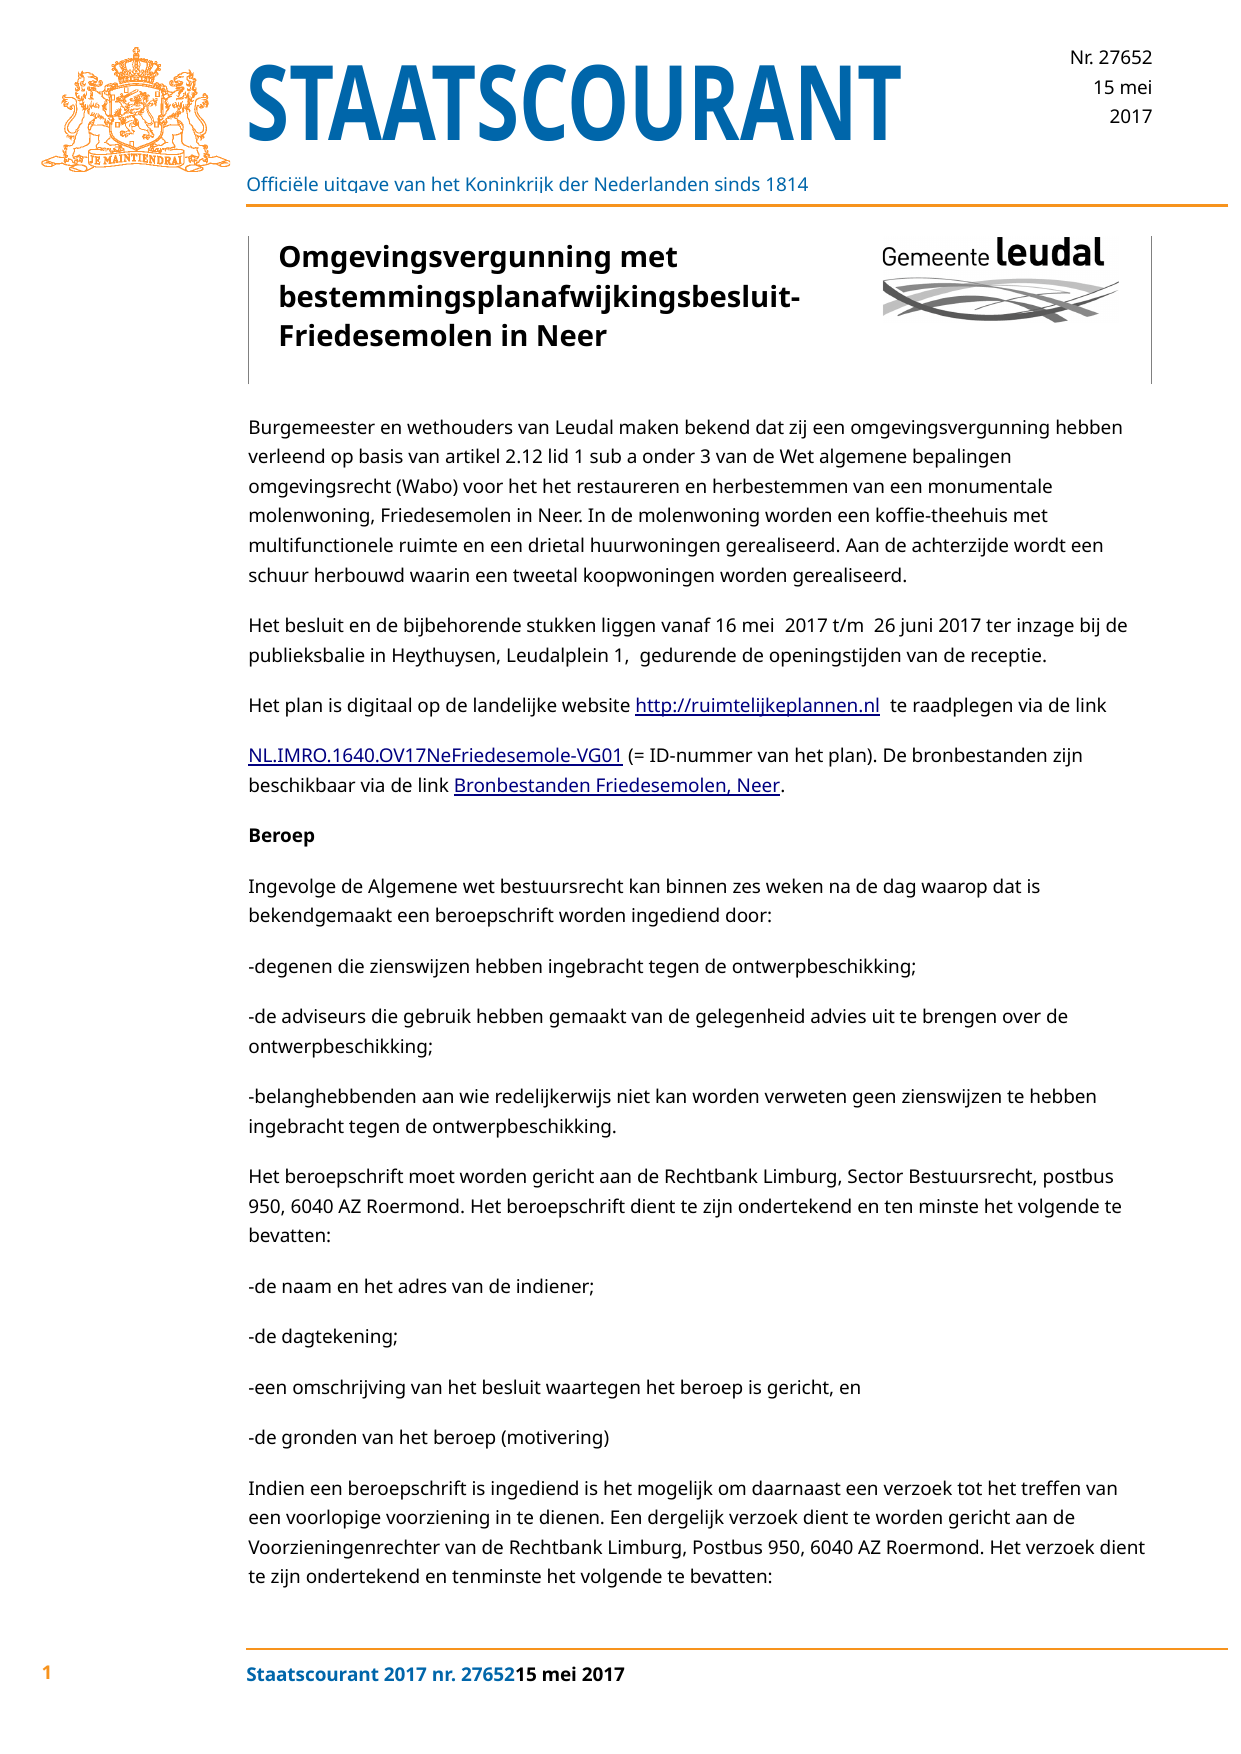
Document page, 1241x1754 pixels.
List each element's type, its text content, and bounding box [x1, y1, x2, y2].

picture [41, 47, 231, 172]
text -degenen die zienswijzen hebben ingebracht tegen de ontwerpbeschikking; [248, 953, 1152, 979]
text -de naam en het adres van de indiener; [248, 1273, 1152, 1299]
table_header [850, 323, 1151, 384]
text Indien een beroepschrift is ingediend is het mogelijk om daarnaast een verzoek tot het treffen van een voorlopige voorziening in te dienen. Een dergelijk verzoek dient te worden gericht aan de Voorzieningenrechter van de Rechtbank Limburg, Postbus 950, 6040 AZ Roermond. Het verzoek dient te zijn ondertekend en tenminste het volgende te bevatten: [248, 1475, 1152, 1589]
table_header [1119, 236, 1151, 322]
table_header [850, 236, 882, 322]
text -de gronden van het beroep (motivering) [248, 1424, 1152, 1450]
text -de adviseurs die gebruik hebben gemaakt van de gelegenheid advies uit te brengen over de ontwerpbeschikking; [248, 1003, 1152, 1059]
text Het beroepschrift moet worden gericht aan de Rechtbank Limburg, Sector Bestuursrecht, postbus 950, 6040 AZ Roermond. Het beroepschrift dient te zijn ondertekend en ten minste het volgende te bevatten: [248, 1163, 1152, 1248]
text NL.IMRO.1640.OV17NeFriedesemole-VG01 (= ID-nummer van het plan). De bronbestanden zijn beschikbaar via de link Bronbestanden Friedesemolen, Neer. [248, 743, 1152, 798]
text -belanghebbenden aan wie redelijkerwijs niet kan worden verweten geen zienswijzen te hebben ingebracht tegen de ontwerpbeschikking. [248, 1083, 1152, 1139]
text -de dagtekening; [248, 1323, 1152, 1349]
picture [882, 236, 1119, 323]
text Het plan is digitaal op de landelijke website http://ruimtelijkeplannen.nl te raadplegen via de link [248, 692, 1152, 718]
text -een omschrijving van het besluit waartegen het beroep is gericht, en [248, 1374, 1152, 1400]
text Het besluit en de bijbehorende stukken liggen vanaf 16 mei 2017 t/m 26 juni 2017 ter inzage bij de publieksbalie in Heythuysen, Leudalplein 1, gedurende de openingstijden van de receptie. [248, 612, 1152, 668]
text Burgemeester en wethouders van Leudal maken bekend dat zij een omgevingsvergunning hebben verleend op basis van artikel 2.12 lid 1 sub a onder 3 van de Wet algemene bepalingen omgevingsrecht (Wabo) voor het het restaureren en herbestemmen van een monumentale molenwoning, Friedesemolen in Neer. In de molenwoning worden een koffie-theehuis met multifunctionele ruimte en een drietal huurwoningen gerealiseerd. Aan de achterzijde wordt een schuur herbouwd waarin een tweetal koopwoningen worden gerealiseerd. [248, 414, 1152, 588]
text Ingevolge de Algemene wet bestuursrecht kan binnen zes weken na de dag waarop dat is bekendgemaakt een beroepschrift worden ingediend door: [248, 873, 1152, 928]
table_header Omgevingsvergunning met bestemmingsplanafwijkingsbesluit- Friedesemolen in Neer [249, 236, 850, 384]
text Beroep [248, 823, 1152, 848]
